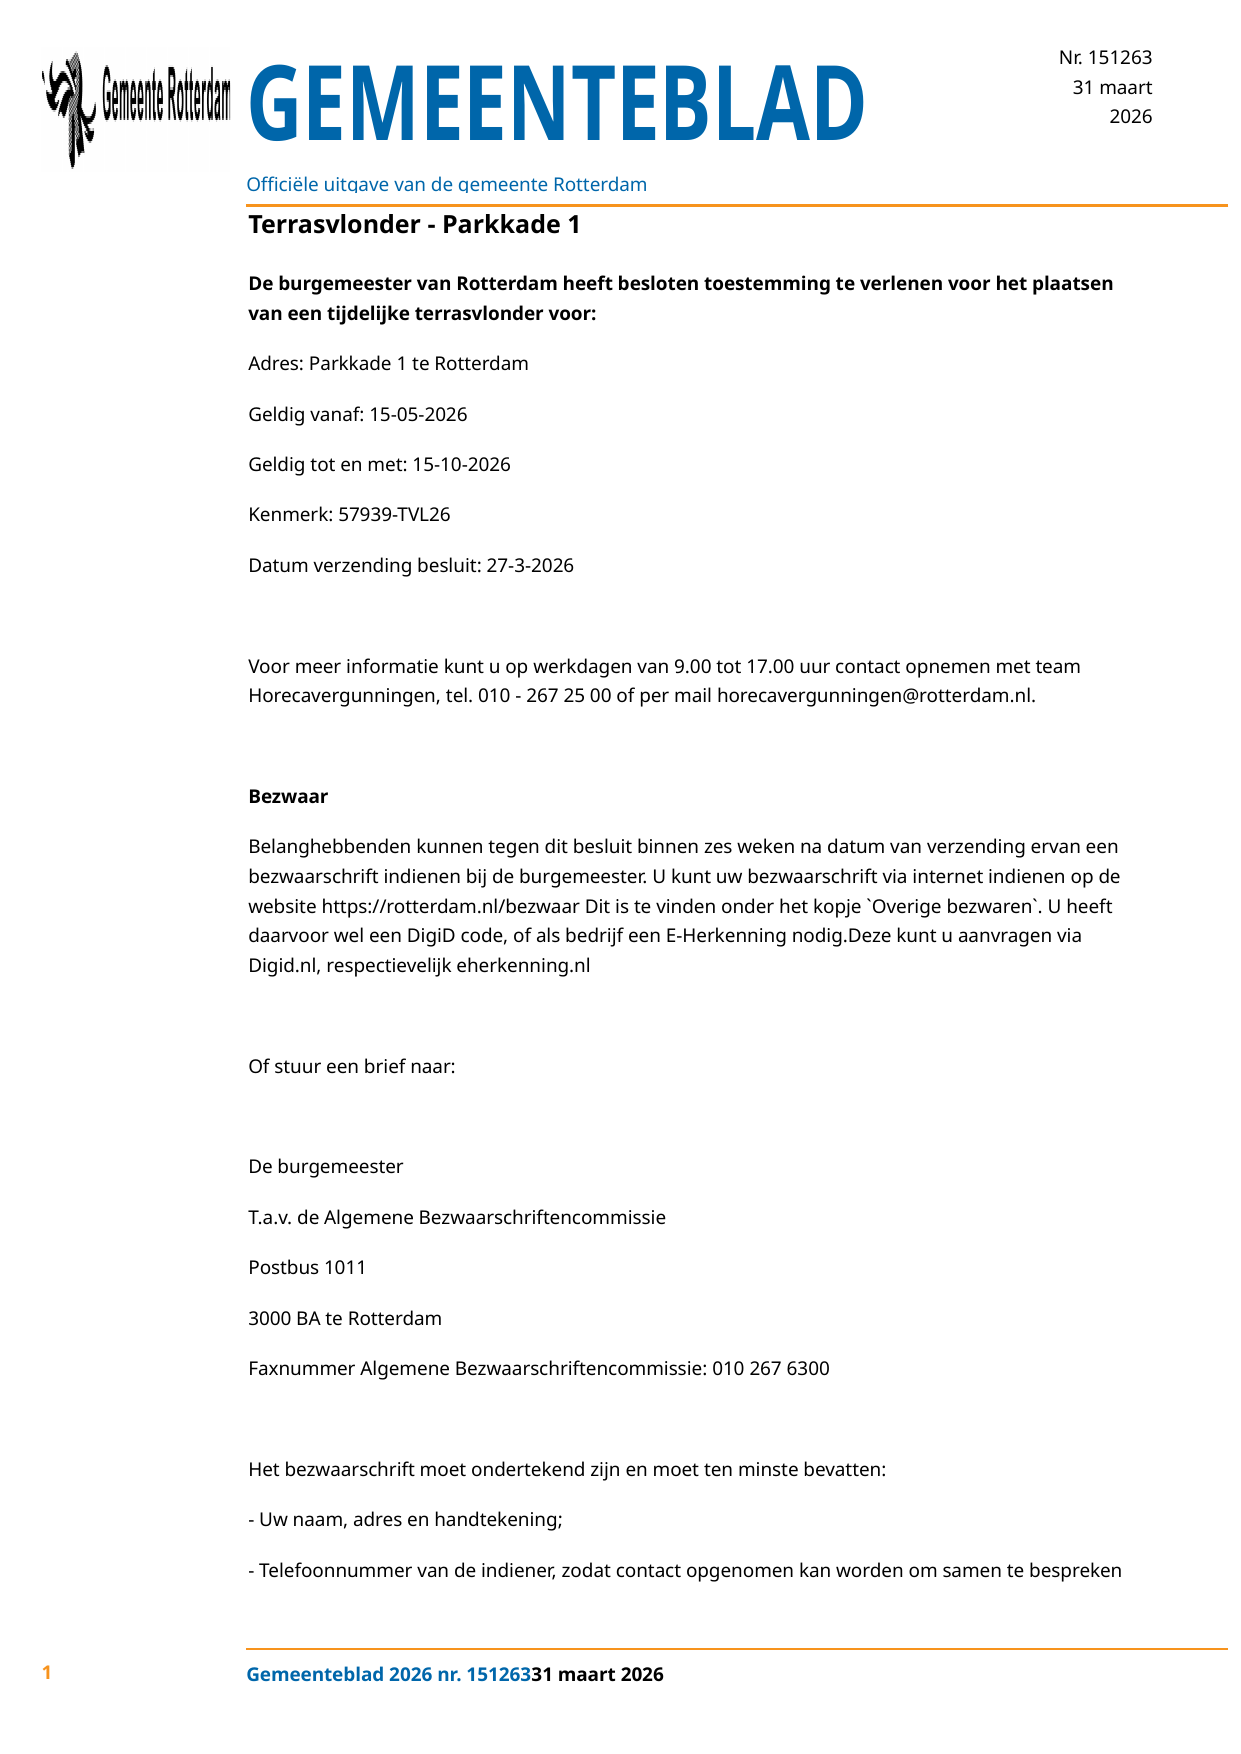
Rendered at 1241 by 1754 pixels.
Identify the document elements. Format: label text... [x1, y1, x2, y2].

text Geldig tot en met: 15-10-2026 [248, 451, 1152, 477]
text Kenmerk: 57939-TVL26 [248, 502, 1152, 527]
text Voor meer informatie kunt u op werkdagen van 9.00 tot 17.00 uur contact opnemen met team Horecavergunningen, tel. 010 - 267 25 00 of per mail horecavergunningen@rotterdam.nl. [248, 653, 1152, 708]
text - Uw naam, adres en handtekening; [248, 1507, 1152, 1532]
text Faxnummer Algemene Bezwaarschriftencommissie: 010 267 6300 [248, 1355, 1152, 1381]
text De burgemeester van Rotterdam heeft besloten toestemming te verlenen voor het plaatsen van een tijdelijke terrasvlonder voor: [248, 270, 1152, 326]
text Terrasvlonder - Parkkade 1 [248, 207, 1152, 241]
text Geldig vanaf: 15-05-2026 [248, 401, 1152, 426]
picture [41, 47, 231, 172]
text Het bezwaarschrift moet ondertekend zijn en moet ten minste bevatten: [248, 1456, 1152, 1482]
text Datum verzending besluit: 27-3-2026 [248, 552, 1152, 578]
text Of stuur een brief naar: [248, 1053, 1152, 1078]
text - Telefoonnummer van de indiener, zodat contact opgenomen kan worden om samen te bespreken [248, 1557, 1152, 1583]
text 3000 BA te Rotterdam [248, 1305, 1152, 1331]
text Postbus 1011 [248, 1254, 1152, 1280]
text Belanghebbenden kunnen tegen dit besluit binnen zes weken na datum van verzending ervan een bezwaarschrift indienen bij de burgemeester. U kunt uw bezwaarschrift via internet indienen op de website https://rotterdam.nl/bezwaar Dit is te vinden onder het kopje `Overige bezwaren`. U heeft daarvoor wel een DigiD code, of als bedrijf een E-Herkenning nodig.Deze kunt u aanvragen via Digid.nl, respectievelijk eherkenning.nl [248, 834, 1152, 978]
text Adres: Parkkade 1 te Rotterdam [248, 350, 1152, 376]
text De burgemeester [248, 1154, 1152, 1179]
text Bezwaar [248, 783, 1152, 809]
text T.a.v. de Algemene Bezwaarschriftencommissie [248, 1204, 1152, 1230]
